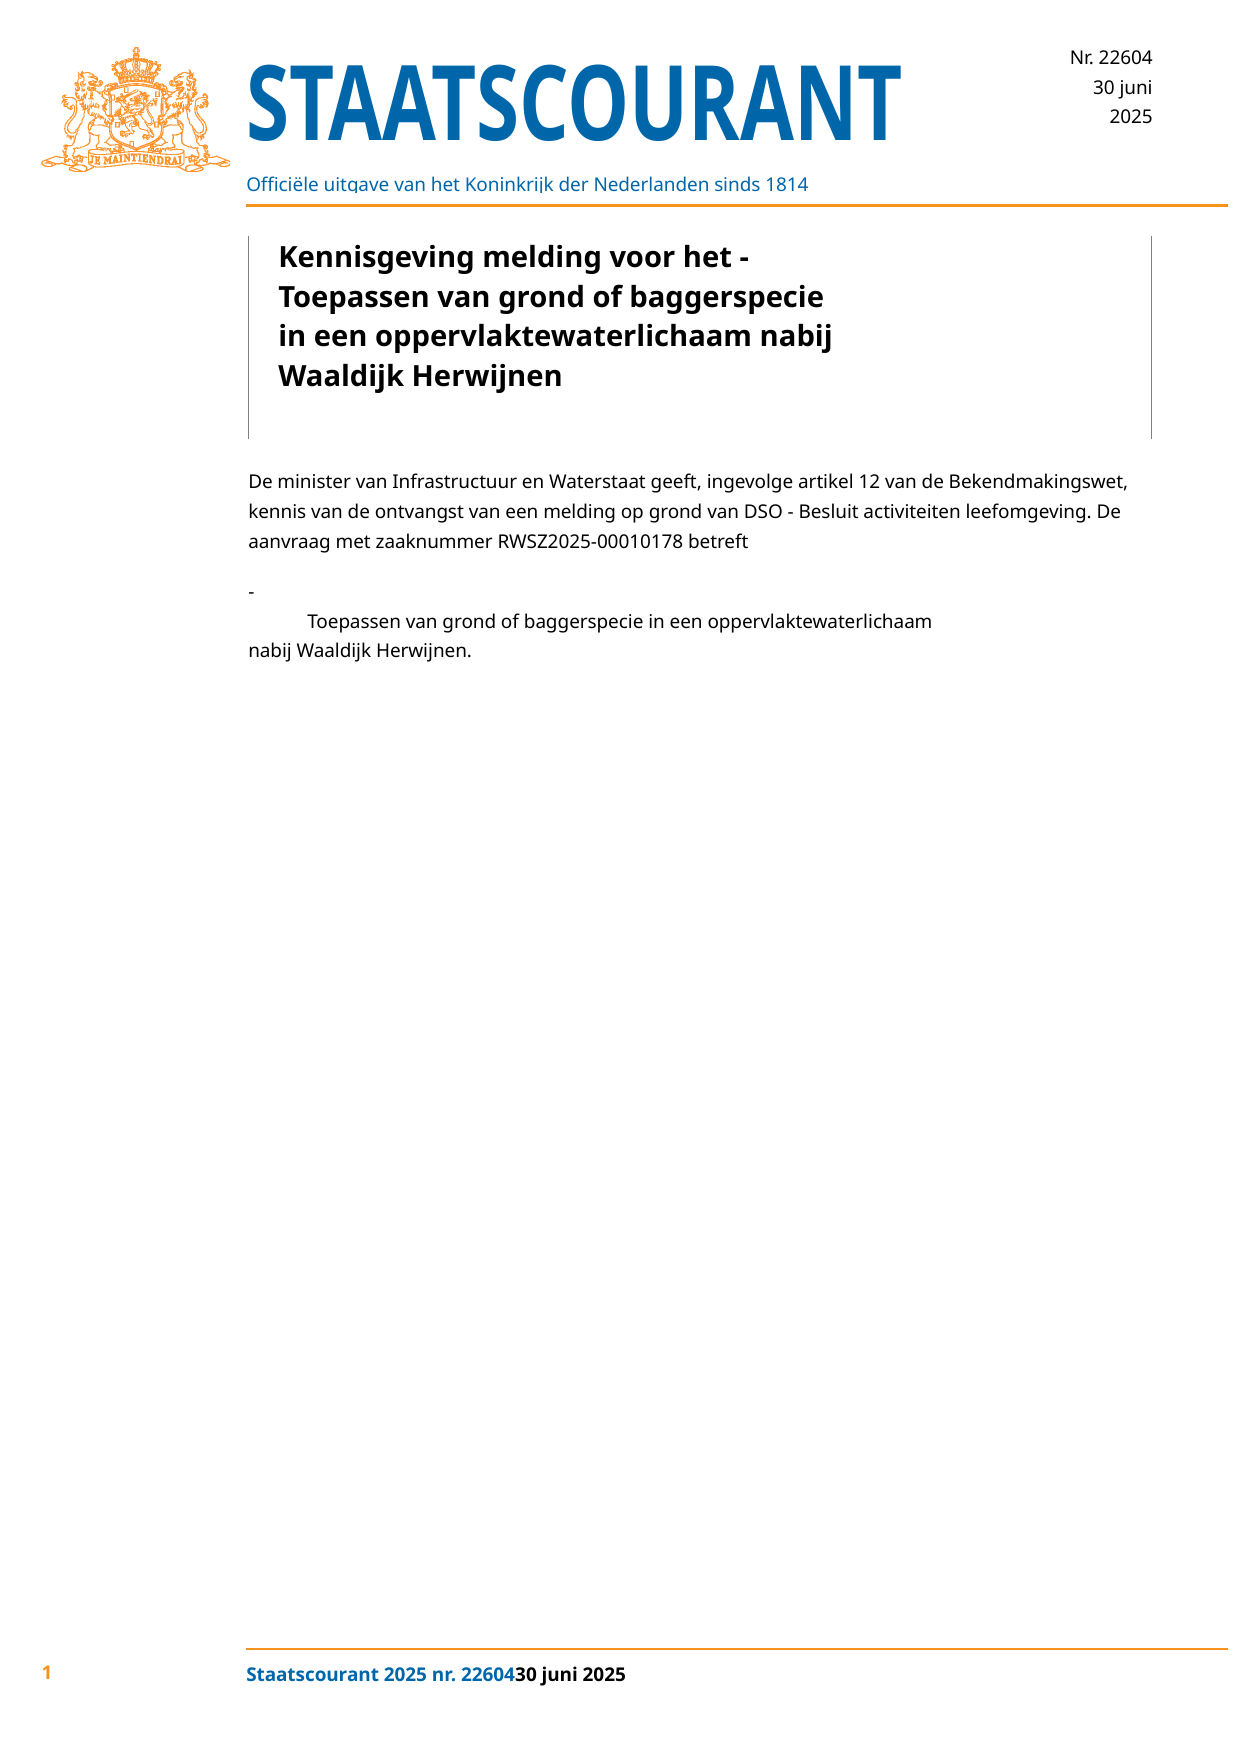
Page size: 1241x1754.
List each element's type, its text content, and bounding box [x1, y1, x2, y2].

picture [912, 236, 1090, 414]
text nabij Waaldijk Herwijnen. [248, 637, 1152, 663]
table_header [1090, 236, 1151, 413]
text De minister van Infrastructuur en Waterstaat geeft, ingevolge artikel 12 van de Bekendmakingswet, kennis van de ontvangst van een melding op grond van DSO - Besluit activiteiten leefomgeving. De aanvraag met zaaknummer RWSZ2025-00010178 betreft [248, 469, 1152, 553]
picture [41, 47, 231, 172]
table_header [850, 236, 912, 413]
list Toepassen van grond of baggerspecie in een oppervlaktewaterlichaam [248, 608, 1152, 633]
table_header Kennisgeving melding voor het -Toepassen van grond of baggerspecie in een oppervlaktewaterlichaam nabij Waaldijk Herwijnen [249, 236, 850, 439]
table_header [850, 414, 1151, 439]
